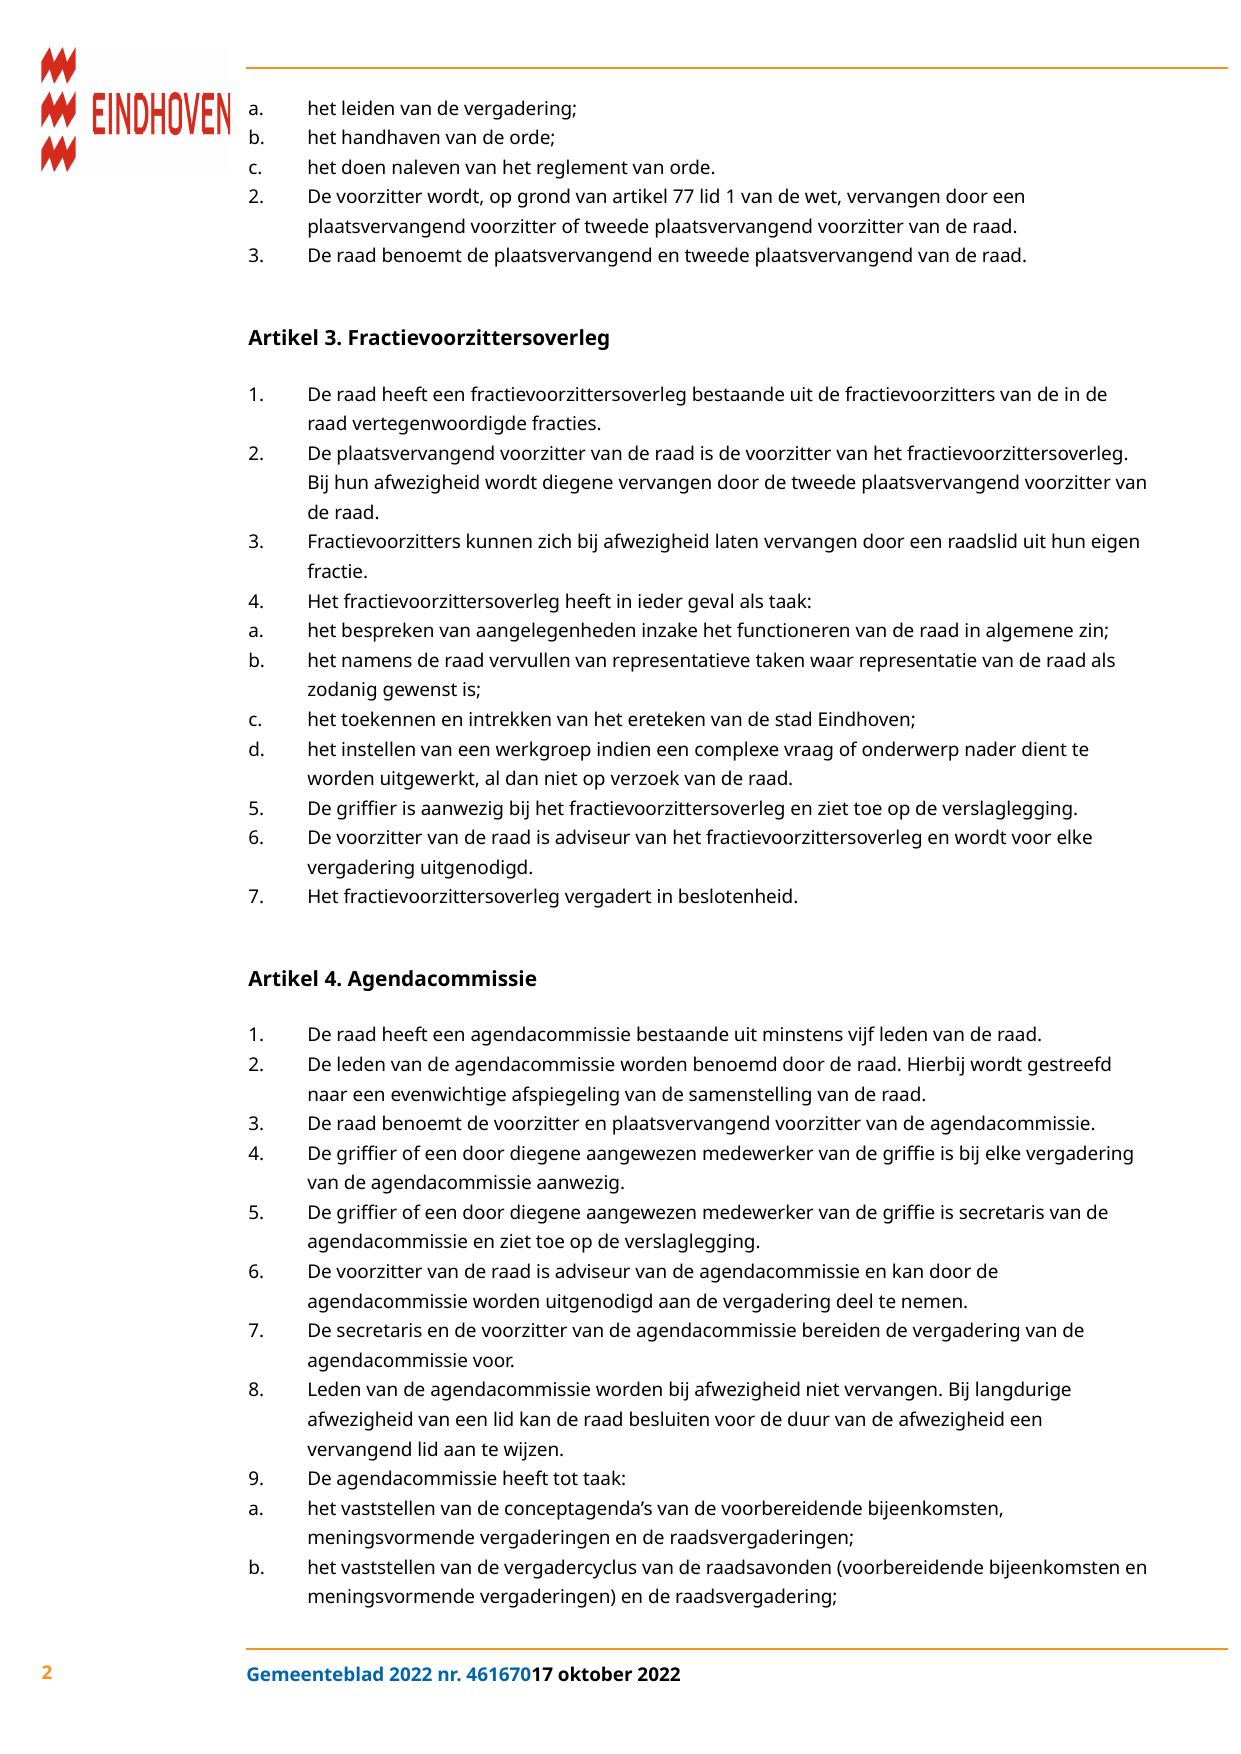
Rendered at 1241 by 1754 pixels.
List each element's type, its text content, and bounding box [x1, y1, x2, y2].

list het toekennen en intrekken van het ereteken van de stad Eindhoven; [248, 706, 1152, 732]
list De secretaris en de voorzitter van de agendacommissie bereiden de vergadering van de agendacommissie voor. [248, 1317, 1152, 1373]
list De voorzitter van de raad is adviseur van het fractievoorzittersoverleg en wordt voor elke vergadering uitgenodigd. [248, 824, 1152, 880]
list Leden van de agendacommissie worden bij afwezigheid niet vervangen. Bij langdurige afwezigheid van een lid kan de raad besluiten voor de duur van de afwezigheid een vervangend lid aan te wijzen. [248, 1377, 1152, 1462]
text Artikel 4. Agendacommissie [248, 964, 1152, 992]
list Het fractievoorzittersoverleg heeft in ieder geval als taak: [248, 588, 1152, 613]
list De leden van de agendacommissie worden benoemd door de raad. Hierbij wordt gestreefd naar een evenwichtige afspiegeling van de samenstelling van de raad. [248, 1051, 1152, 1107]
list De agendacommissie heeft tot taak: [248, 1465, 1152, 1491]
list het namens de raad vervullen van representatieve taken waar representatie van de raad als zodanig gewenst is; [248, 647, 1152, 702]
list het bespreken van aangelegenheden inzake het functioneren van de raad in algemene zin; [248, 617, 1152, 643]
list De raad heeft een fractievoorzittersoverleg bestaande uit de fractievoorzitters van de in de raad vertegenwoordigde fracties. [248, 381, 1152, 436]
list Het fractievoorzittersoverleg vergadert in beslotenheid. [248, 884, 1152, 909]
list De griffier of een door diegene aangewezen medewerker van de griffie is secretaris van de agendacommissie en ziet toe op de verslaglegging. [248, 1199, 1152, 1254]
list De plaatsvervangend voorzitter van de raad is de voorzitter van het fractievoorzittersoverleg. Bij hun afwezigheid wordt diegene vervangen door de tweede plaatsvervangend voorzitter van de raad. [248, 440, 1152, 525]
list De raad benoemt de voorzitter en plaatsvervangend voorzitter van de agendacommissie. [248, 1110, 1152, 1136]
list De griffier is aanwezig bij het fractievoorzittersoverleg en ziet toe op de verslaglegging. [248, 795, 1152, 821]
list De raad benoemt de plaatsvervangend en tweede plaatsvervangend van de raad. [248, 243, 1152, 268]
text Artikel 3. Fractievoorzittersoverleg [248, 323, 1152, 351]
list het handhaven van de orde; [248, 124, 1152, 150]
list het vaststellen van de conceptagenda’s van de voorbereidende bijeenkomsten, meningsvormende vergaderingen en de raadsvergaderingen; [248, 1495, 1152, 1550]
list het vaststellen van de vergadercyclus van de raadsavonden (voorbereidende bijeenkomsten en meningsvormende vergaderingen) en de raadsvergadering; [248, 1554, 1152, 1609]
list De griffier of een door diegene aangewezen medewerker van de griffie is bij elke vergadering van de agendacommissie aanwezig. [248, 1140, 1152, 1195]
picture [41, 47, 231, 172]
list het leiden van de vergadering; [248, 95, 1152, 121]
list het doen naleven van het reglement van orde. [248, 154, 1152, 180]
list De voorzitter van de raad is adviseur van de agendacommissie en kan door de agendacommissie worden uitgenodigd aan de vergadering deel te nemen. [248, 1258, 1152, 1314]
list Fractievoorzitters kunnen zich bij afwezigheid laten vervangen door een raadslid uit hun eigen fractie. [248, 529, 1152, 584]
list het instellen van een werkgroep indien een complexe vraag of onderwerp nader dient te worden uitgewerkt, al dan niet op verzoek van de raad. [248, 736, 1152, 791]
list De raad heeft een agendacommissie bestaande uit minstens vijf leden van de raad. [248, 1022, 1152, 1047]
list De voorzitter wordt, op grond van artikel 77 lid 1 van de wet, vervangen door een plaatsvervangend voorzitter of tweede plaatsvervangend voorzitter van de raad. [248, 183, 1152, 239]
